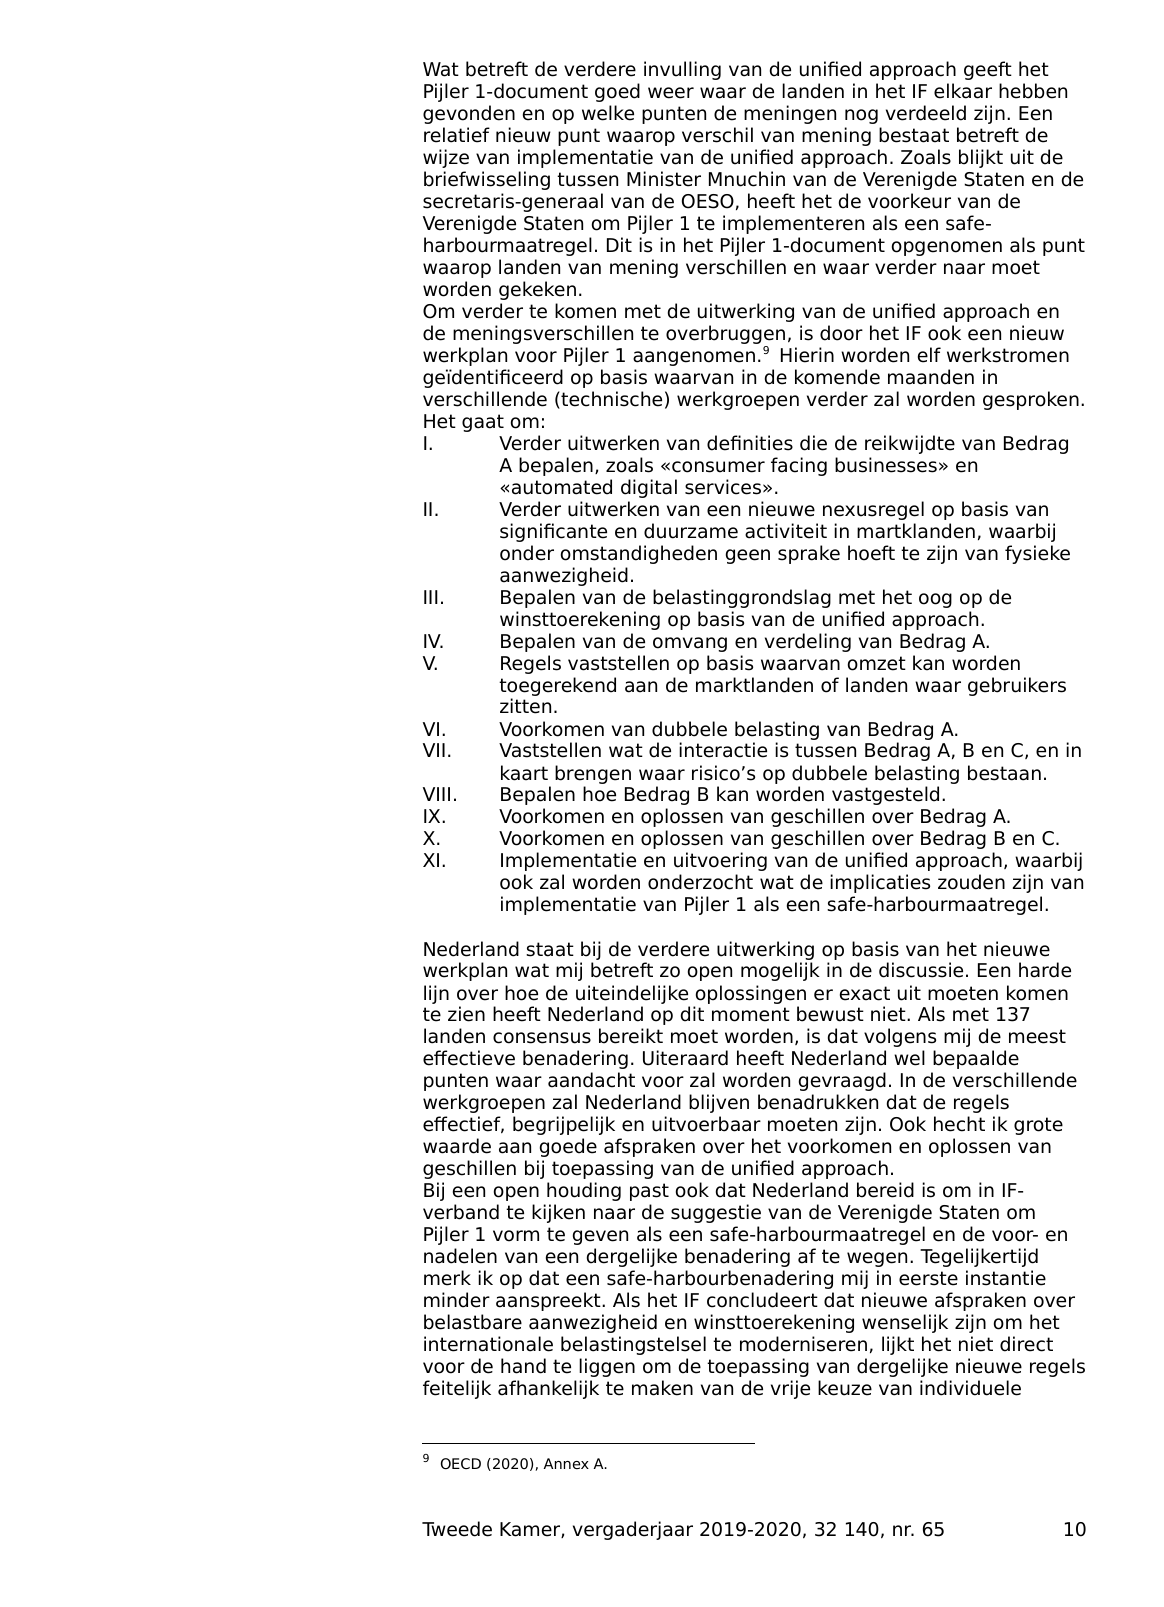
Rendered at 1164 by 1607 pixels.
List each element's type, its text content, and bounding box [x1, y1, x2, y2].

text I. Verder uitwerken van definities die de reikwijdte van Bedrag A bepalen, zoals «consumer facing businesses» en «automated digital services». [422, 433, 1087, 499]
text OECD (2020), Annex A. [422, 1452, 1087, 1474]
text X. Voorkomen en oplossen van geschillen over Bedrag B en C. [422, 828, 1087, 850]
text IV. Bepalen van de omvang en verdeling van Bedrag A. [422, 631, 1087, 652]
text Nederland staat bij de verdere uitwerking op basis van het nieuwe werkplan wat mij betreft zo open mogelijk in de discussie. Een harde lijn over hoe de uiteindelijke oplossingen er exact uit moeten komen te zien heeft Nederland op dit moment bewust niet. Als met 137 landen consensus bereikt moet worden, is dat volgens mij de meest effectieve benadering. Uiteraard heeft Nederland wel bepaalde punten waar aandacht voor zal worden gevraagd. In de verschillende werkgroepen zal Nederland blijven benadrukken dat de regels effectief, begrijpelijk en uitvoerbaar moeten zijn. Ook hecht ik grote waarde aan goede afspraken over het voorkomen en oplossen van geschillen bij toepassing van de unified approach. [422, 938, 1087, 1180]
text VIII. Bepalen hoe Bedrag B kan worden vastgesteld. [422, 784, 1087, 806]
text IX. Voorkomen en oplossen van geschillen over Bedrag A. [422, 806, 1087, 828]
text VII. Vaststellen wat de interactie is tussen Bedrag A, B en C, en in kaart brengen waar risico’s op dubbele belasting bestaan. [422, 740, 1087, 784]
text II. Verder uitwerken van een nieuwe nexusregel op basis van significante en duurzame activiteit in martklanden, waarbij onder omstandigheden geen sprake hoeft te zijn van fysieke aanwezigheid. [422, 499, 1087, 587]
text Wat betreft de verdere invulling van de unified approach geeft het Pijler 1-document goed weer waar de landen in het IF elkaar hebben gevonden en op welke punten de meningen nog verdeeld zijn. Een relatief nieuw punt waarop verschil van mening bestaat betreft de wijze van implementatie van de unified approach. Zoals blijkt uit de briefwisseling tussen Minister Mnuchin van de Verenigde Staten en de secretaris-generaal van de OESO, heeft het de voorkeur van de Verenigde Staten om Pijler 1 te implementeren als een safe-harbourmaatregel. Dit is in het Pijler 1-document opgenomen als punt waarop landen van mening verschillen en waar verder naar moet worden gekeken. [422, 59, 1087, 301]
text Bij een open houding past ook dat Nederland bereid is om in IF-verband te kijken naar de suggestie van de Verenigde Staten om Pijler 1 vorm te geven als een safe-harbourmaatregel en de voor- en nadelen van een dergelijke benadering af te wegen. Tegelijkertijd merk ik op dat een safe-harbourbenadering mij in eerste instantie minder aanspreekt. Als het IF concludeert dat nieuwe afspraken over belastbare aanwezigheid en winsttoerekening wenselijk zijn om het internationale belastingstelsel te moderniseren, lijkt het niet direct voor de hand te liggen om de toepassing van dergelijke nieuwe regels feitelijk afhankelijk te maken van de vrije keuze van individuele [422, 1180, 1087, 1400]
text III. Bepalen van de belastinggrondslag met het oog op de winsttoerekening op basis van de unified approach. [422, 587, 1087, 631]
text VI. Voorkomen van dubbele belasting van Bedrag A. [422, 718, 1087, 740]
text V. Regels vaststellen op basis waarvan omzet kan worden toegerekend aan de marktlanden of landen waar gebruikers zitten. [422, 652, 1087, 718]
text XI. Implementatie en uitvoering van de unified approach, waarbij ook zal worden onderzocht wat de implicaties zouden zijn van implementatie van Pijler 1 als een safe-harbourmaatregel. [422, 850, 1087, 916]
text Om verder te komen met de uitwerking van de unified approach en de meningsverschillen te overbruggen, is door het IF ook een nieuw werkplan voor Pijler 1 aangenomen. Hierin worden elf werkstromen geïdentificeerd op basis waarvan in de komende maanden in verschillende (technische) werkgroepen verder zal worden gesproken. Het gaat om: [422, 301, 1087, 433]
